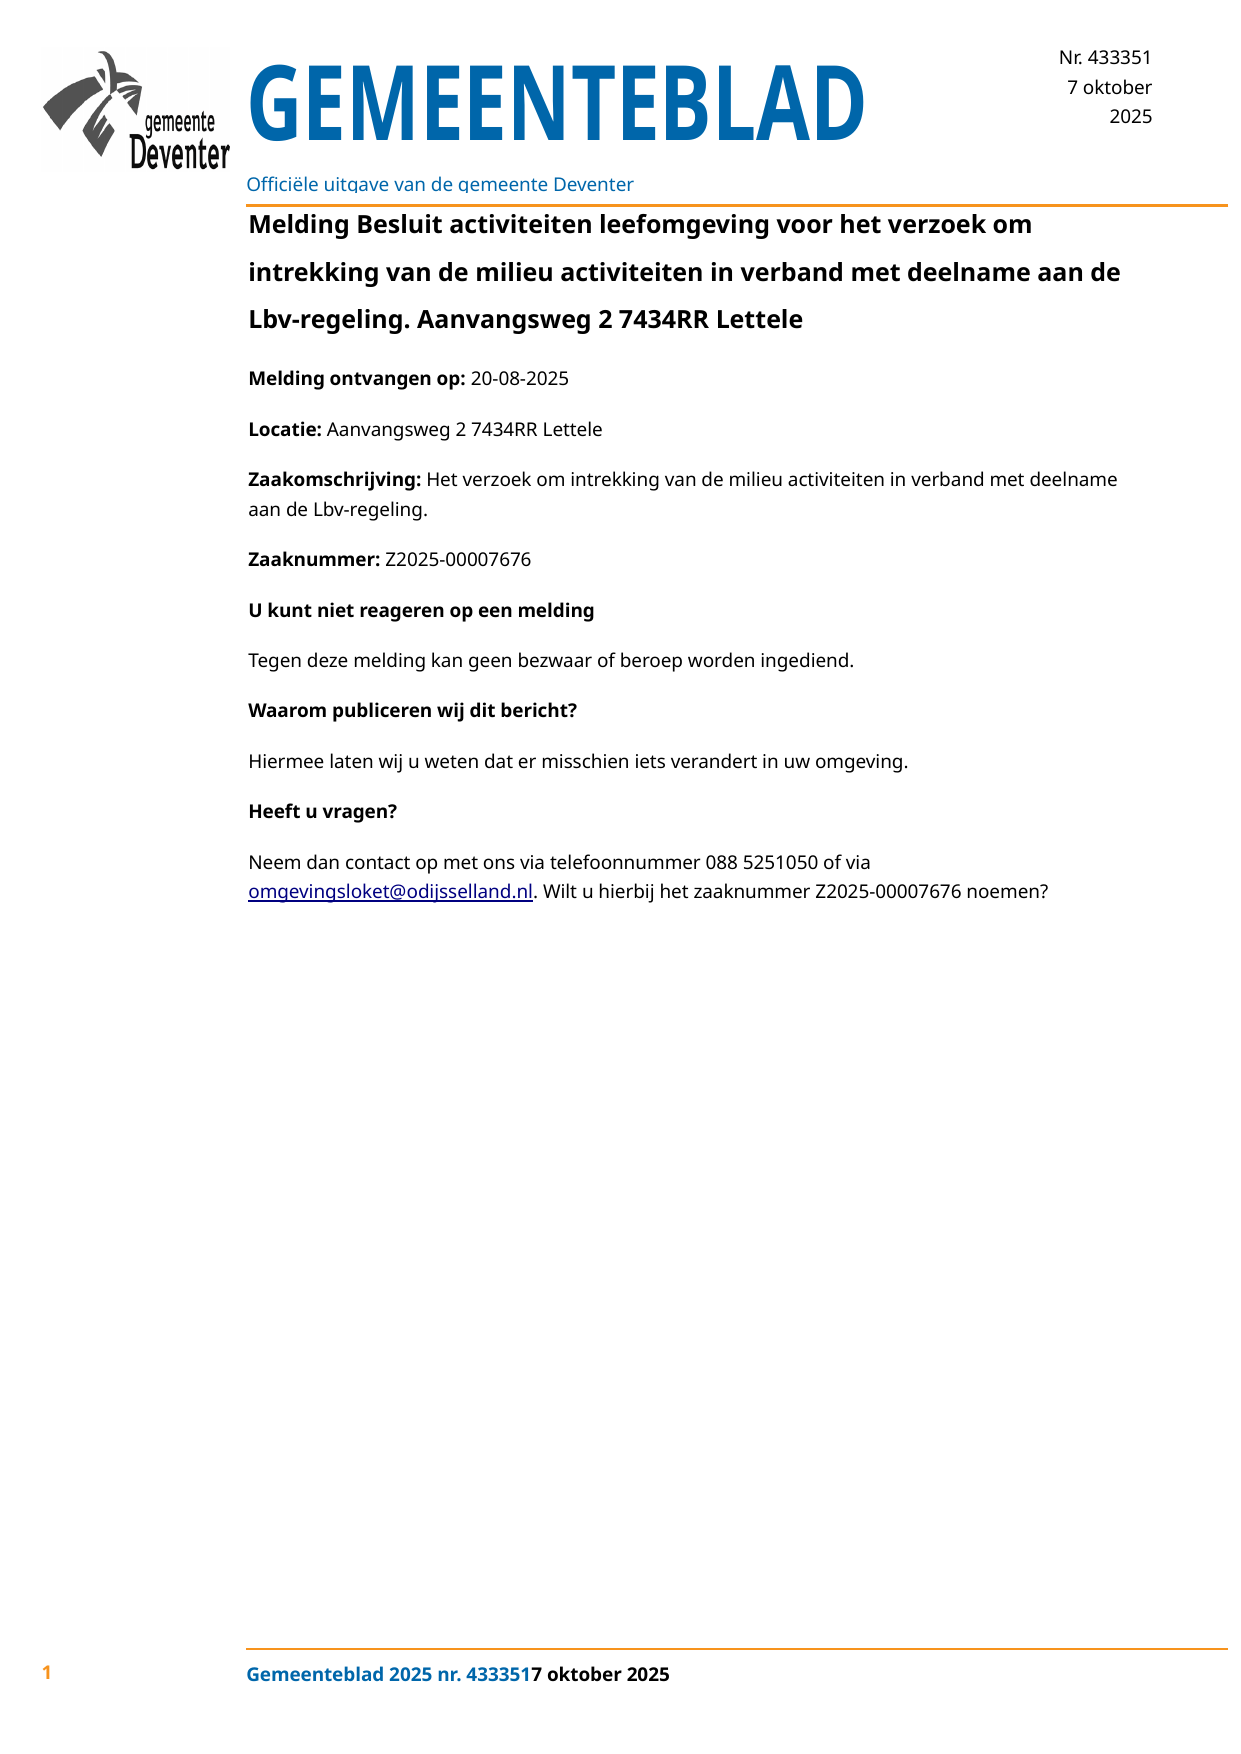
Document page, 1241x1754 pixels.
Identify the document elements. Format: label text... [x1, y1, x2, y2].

text Waarom publiceren wij dit bericht? [248, 698, 1152, 723]
text Melding ontvangen op: 20-08-2025 [248, 366, 1152, 391]
text Neem dan contact op met ons via telefoonnummer 088 5251050 of via omgevingsloket@odijsselland.nl. Wilt u hierbij het zaaknummer Z2025-00007676 noemen? [248, 849, 1152, 904]
text Locatie: Aanvangsweg 2 7434RR Lettele [248, 416, 1152, 442]
text Zaakomschrijving: Het verzoek om intrekking van de milieu activiteiten in verband met deelname aan de Lbv-regeling. [248, 466, 1152, 522]
text U kunt niet reageren op een melding [248, 597, 1152, 622]
text Zaaknummer: Z2025-00007676 [248, 546, 1152, 572]
text Tegen deze melding kan geen bezwaar of beroep worden ingediend. [248, 647, 1152, 673]
text Melding Besluit activiteiten leefomgeving voor het verzoek om intrekking van de milieu activiteiten in verband met deelname aan de Lbv-regeling. Aanvangsweg 2 7434RR Lettele [248, 207, 1152, 336]
text Heeft u vragen? [248, 798, 1152, 824]
picture [41, 47, 231, 172]
text Hiermee laten wij u weten dat er misschien iets verandert in uw omgeving. [248, 748, 1152, 774]
